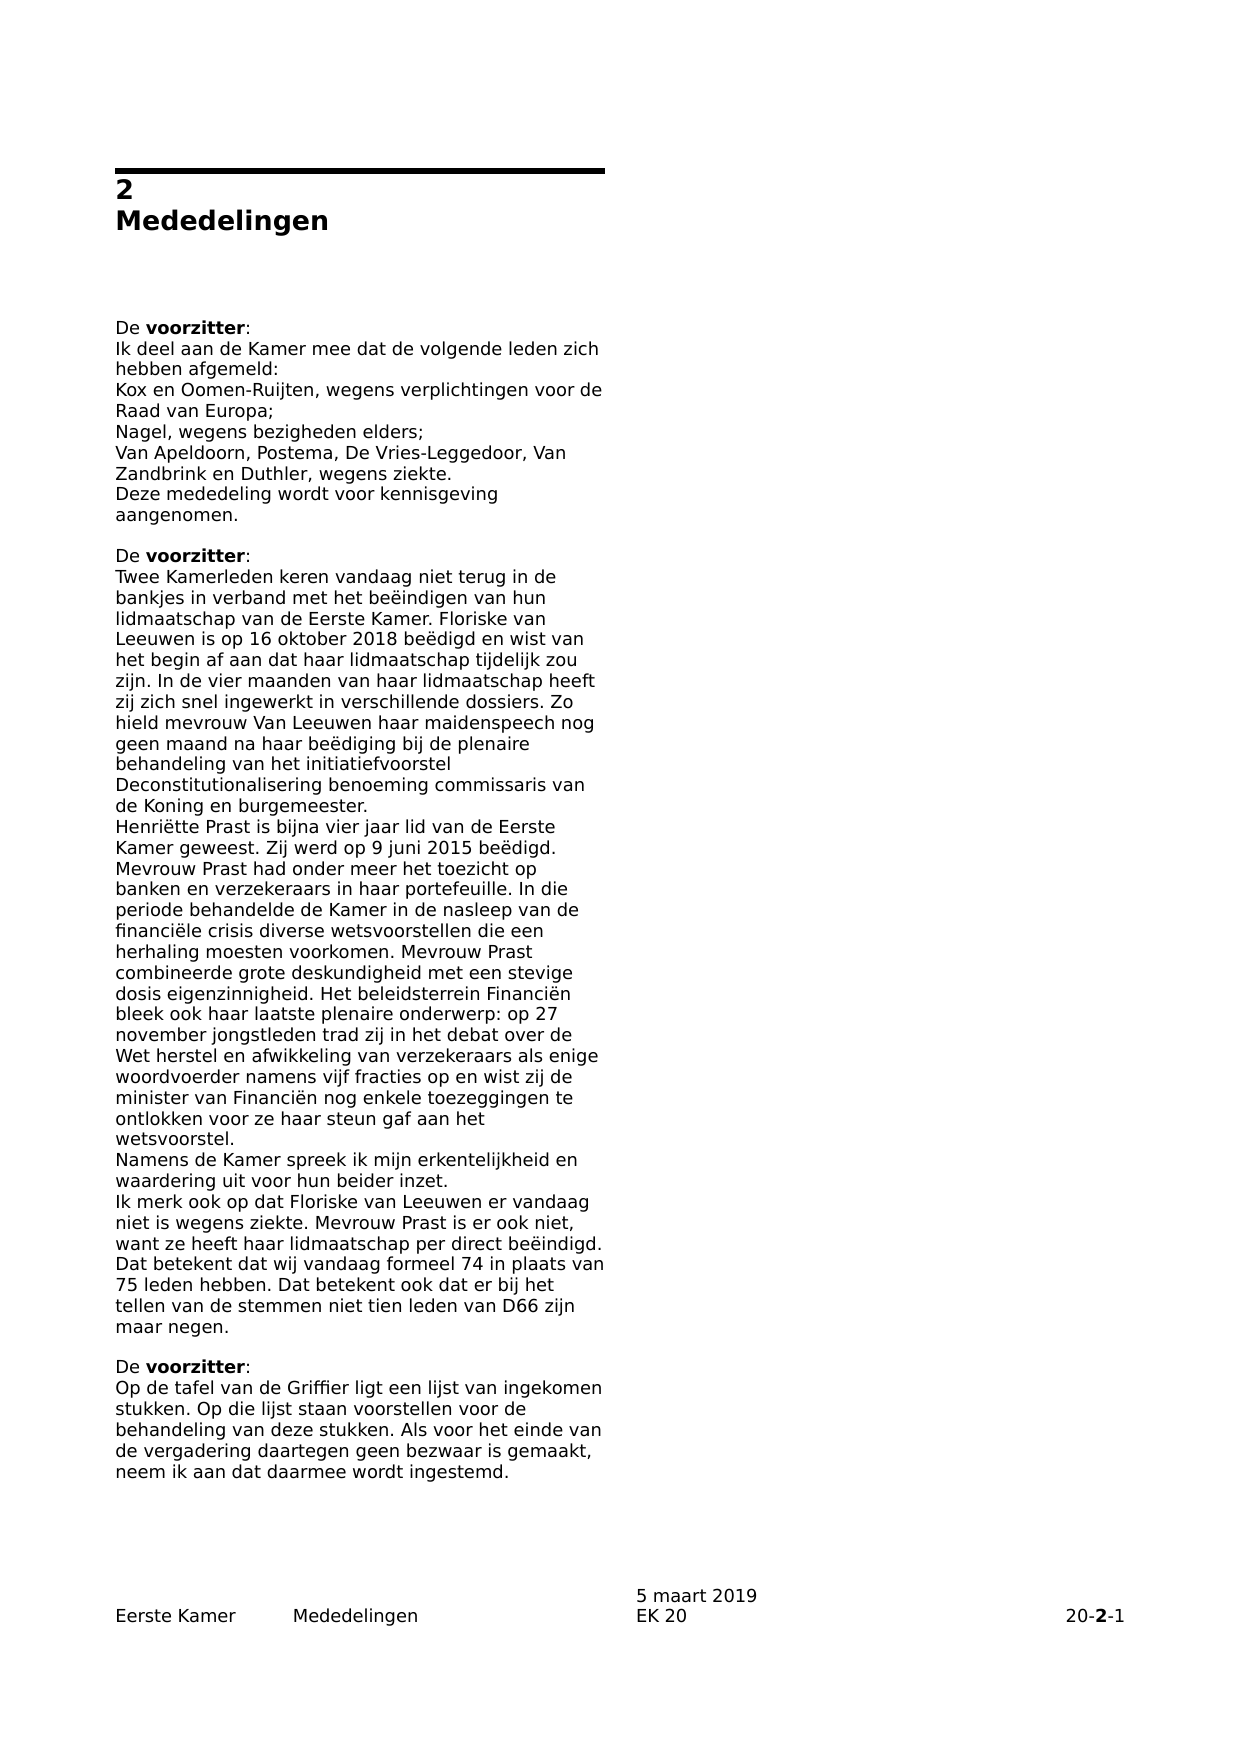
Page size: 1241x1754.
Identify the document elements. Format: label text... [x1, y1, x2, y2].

text Kox en Oomen-Ruijten, wegens verplichtingen voor de Raad van Europa; [115, 380, 605, 422]
text Ik deel aan de Kamer mee dat de volgende leden zich hebben afgemeld: [115, 338, 605, 380]
text Ik merk ook op dat Floriske van Leeuwen er vandaag niet is wegens ziekte. Mevrouw Prast is er ook niet, want ze heeft haar lidmaatschap per direct beëindigd. Dat betekent dat wij vandaag formeel 74 in plaats van 75 leden hebben. Dat betekent ook dat er bij het tellen van de stemmen niet tien leden van D66 zijn maar negen. [115, 1192, 605, 1337]
text De voorzitter: [115, 318, 605, 338]
text De voorzitter: [115, 546, 605, 567]
title 2 Mededelingen [115, 174, 605, 237]
text Namens de Kamer spreek ik mijn erkentelijkheid en waardering uit voor hun beider inzet. [115, 1150, 605, 1192]
text De voorzitter: [115, 1357, 605, 1378]
text Twee Kamerleden keren vandaag niet terug in de bankjes in verband met het beëindigen van hun lidmaatschap van de Eerste Kamer. Floriske van Leeuwen is op 16 oktober 2018 beëdigd en wist van het begin af aan dat haar lidmaatschap tijdelijk zou zijn. In de vier maanden van haar lidmaatschap heeft zij zich snel ingewerkt in verschillende dossiers. Zo hield mevrouw Van Leeuwen haar maidenspeech nog geen maand na haar beëdiging bij de plenaire behandeling van het initiatiefvoorstel Deconstitutionalisering benoeming commissaris van de Koning en burgemeester. [115, 567, 605, 817]
text Op de tafel van de Griffier ligt een lijst van ingekomen stukken. Op die lijst staan voorstellen voor de behandeling van deze stukken. Als voor het einde van de vergadering daartegen geen bezwaar is gemaakt, neem ik aan dat daarmee wordt ingestemd. [115, 1378, 605, 1482]
text Nagel, wegens bezigheden elders; [115, 422, 605, 442]
text Henriëtte Prast is bijna vier jaar lid van de Eerste Kamer geweest. Zij werd op 9 juni 2015 beëdigd. Mevrouw Prast had onder meer het toezicht op banken en verzekeraars in haar portefeuille. In die periode behandelde de Kamer in de nasleep van de financiële crisis diverse wetsvoorstellen die een herhaling moesten voorkomen. Mevrouw Prast combineerde grote deskundigheid met een stevige dosis eigenzinnigheid. Het beleidsterrein Financiën bleek ook haar laatste plenaire onderwerp: op 27 november jongstleden trad zij in het debat over de Wet herstel en afwikkeling van verzekeraars als enige woordvoerder namens vijf fracties op en wist zij de minister van Financiën nog enkele toezeggingen te ontlokken voor ze haar steun gaf aan het wetsvoorstel. [115, 817, 605, 1150]
text Deze mededeling wordt voor kennisgeving aangenomen. [115, 484, 605, 526]
text Van Apeldoorn, Postema, De Vries-Leggedoor, Van Zandbrink en Duthler, wegens ziekte. [115, 442, 605, 484]
